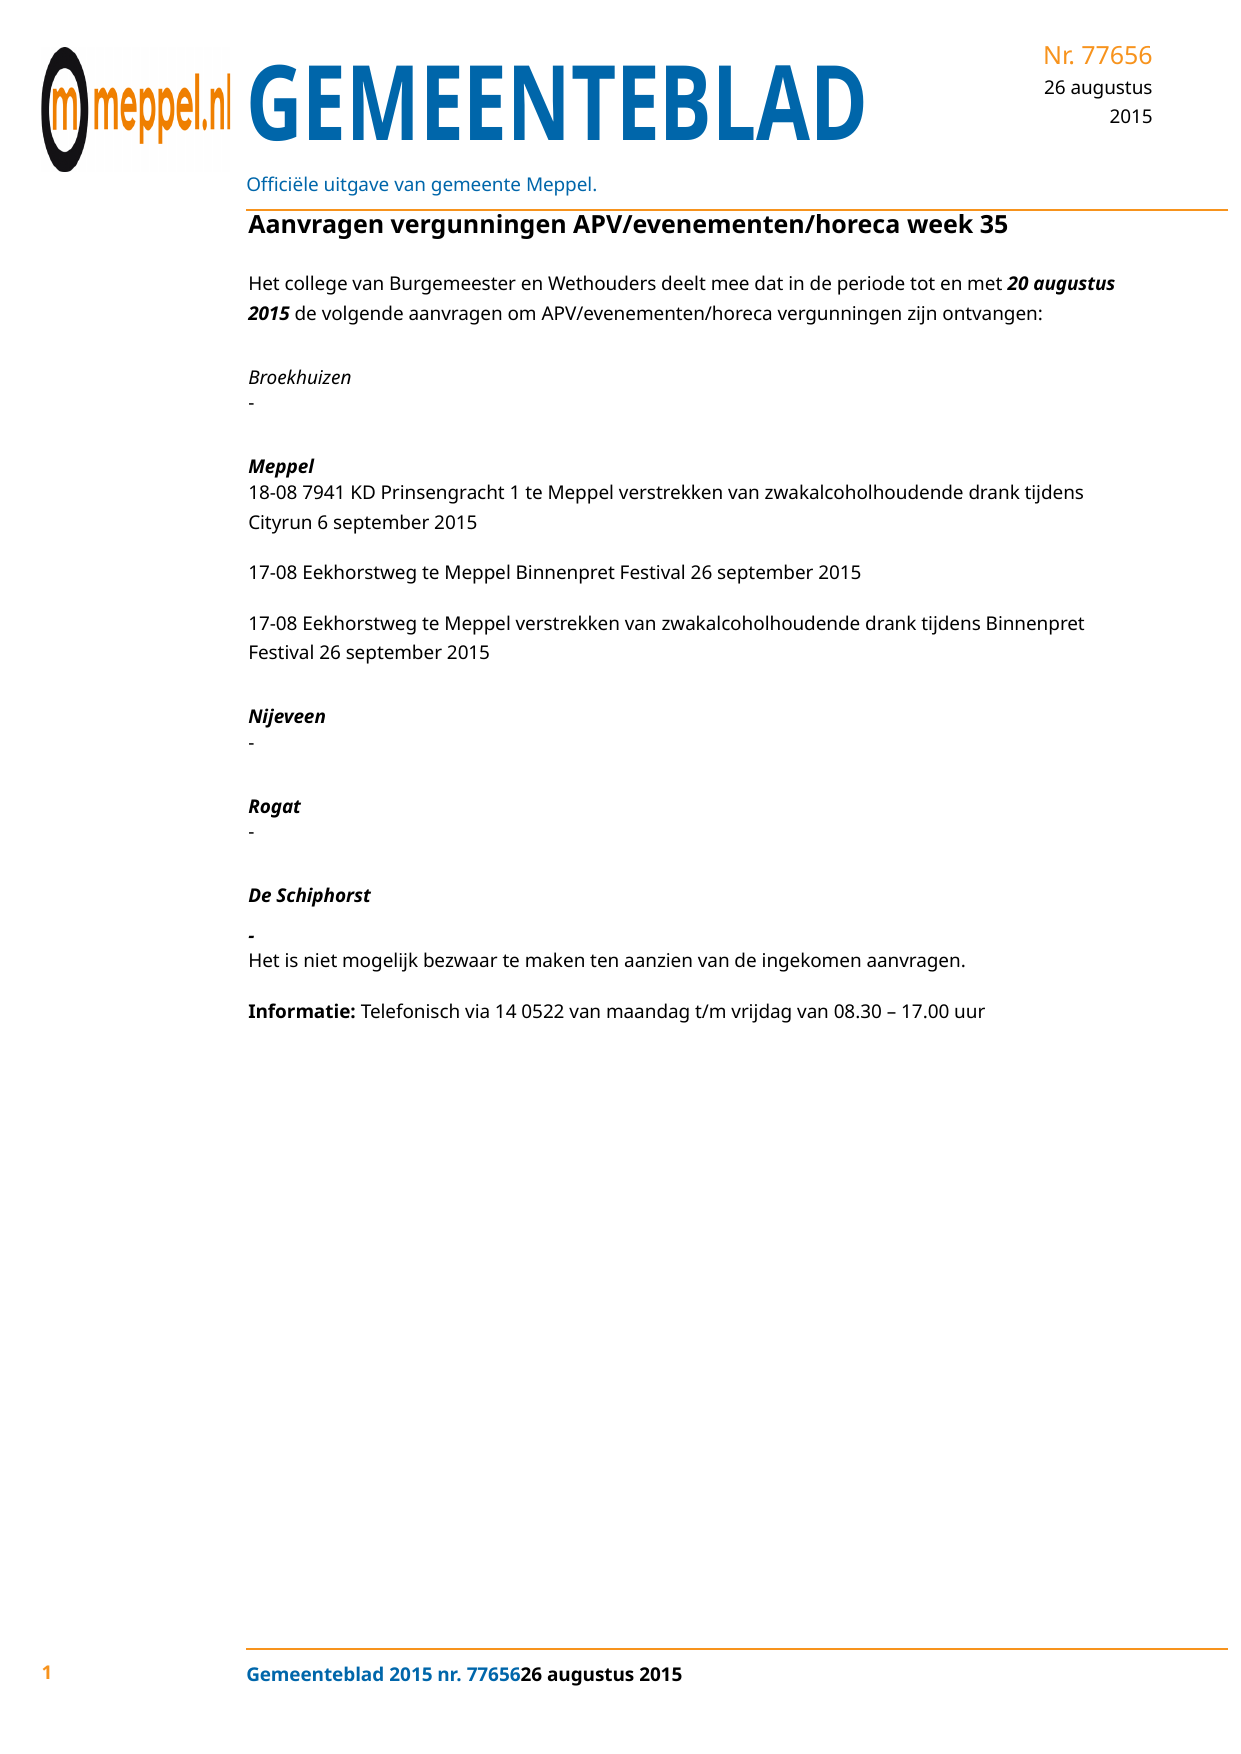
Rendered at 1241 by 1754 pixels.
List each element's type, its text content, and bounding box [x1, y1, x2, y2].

text 17-08 Eekhorstweg te Meppel Binnenpret Festival 26 september 2015 [248, 559, 1152, 585]
text Rogat [248, 793, 1152, 819]
text 17-08 Eekhorstweg te Meppel verstrekken van zwakalcoholhoudende drank tijdens Binnenpret Festival 26 september 2015 [248, 610, 1152, 665]
text 18-08 7941 KD Prinsengracht 1 te Meppel verstrekken van zwakalcoholhoudende drank tijdens Cityrun 6 september 2015 [248, 479, 1152, 534]
text Aanvragen vergunningen APV/evenementen/horeca week 35 [248, 211, 1152, 241]
text - [248, 819, 1152, 844]
text Het college van Burgemeester en Wethouders deelt mee dat in de periode tot en met 20 augustus 2015 de volgende aanvragen om APV/evenementen/horeca vergunningen zijn ontvangen: [248, 270, 1152, 326]
text Het is niet mogelijk bezwaar te maken ten aanzien van de ingekomen aanvragen. [248, 948, 1152, 973]
text Nijeveen [248, 703, 1152, 729]
text Meppel [248, 453, 1152, 479]
text - [248, 922, 1152, 948]
text De Schiphorst [248, 883, 1152, 908]
picture [41, 47, 231, 172]
text Broekhuizen [248, 364, 1152, 389]
text - [248, 389, 1152, 415]
text - [248, 729, 1152, 755]
text Informatie: Telefonisch via 14 0522 van maandag t/m vrijdag van 08.30 – 17.00 uur [248, 998, 1152, 1024]
